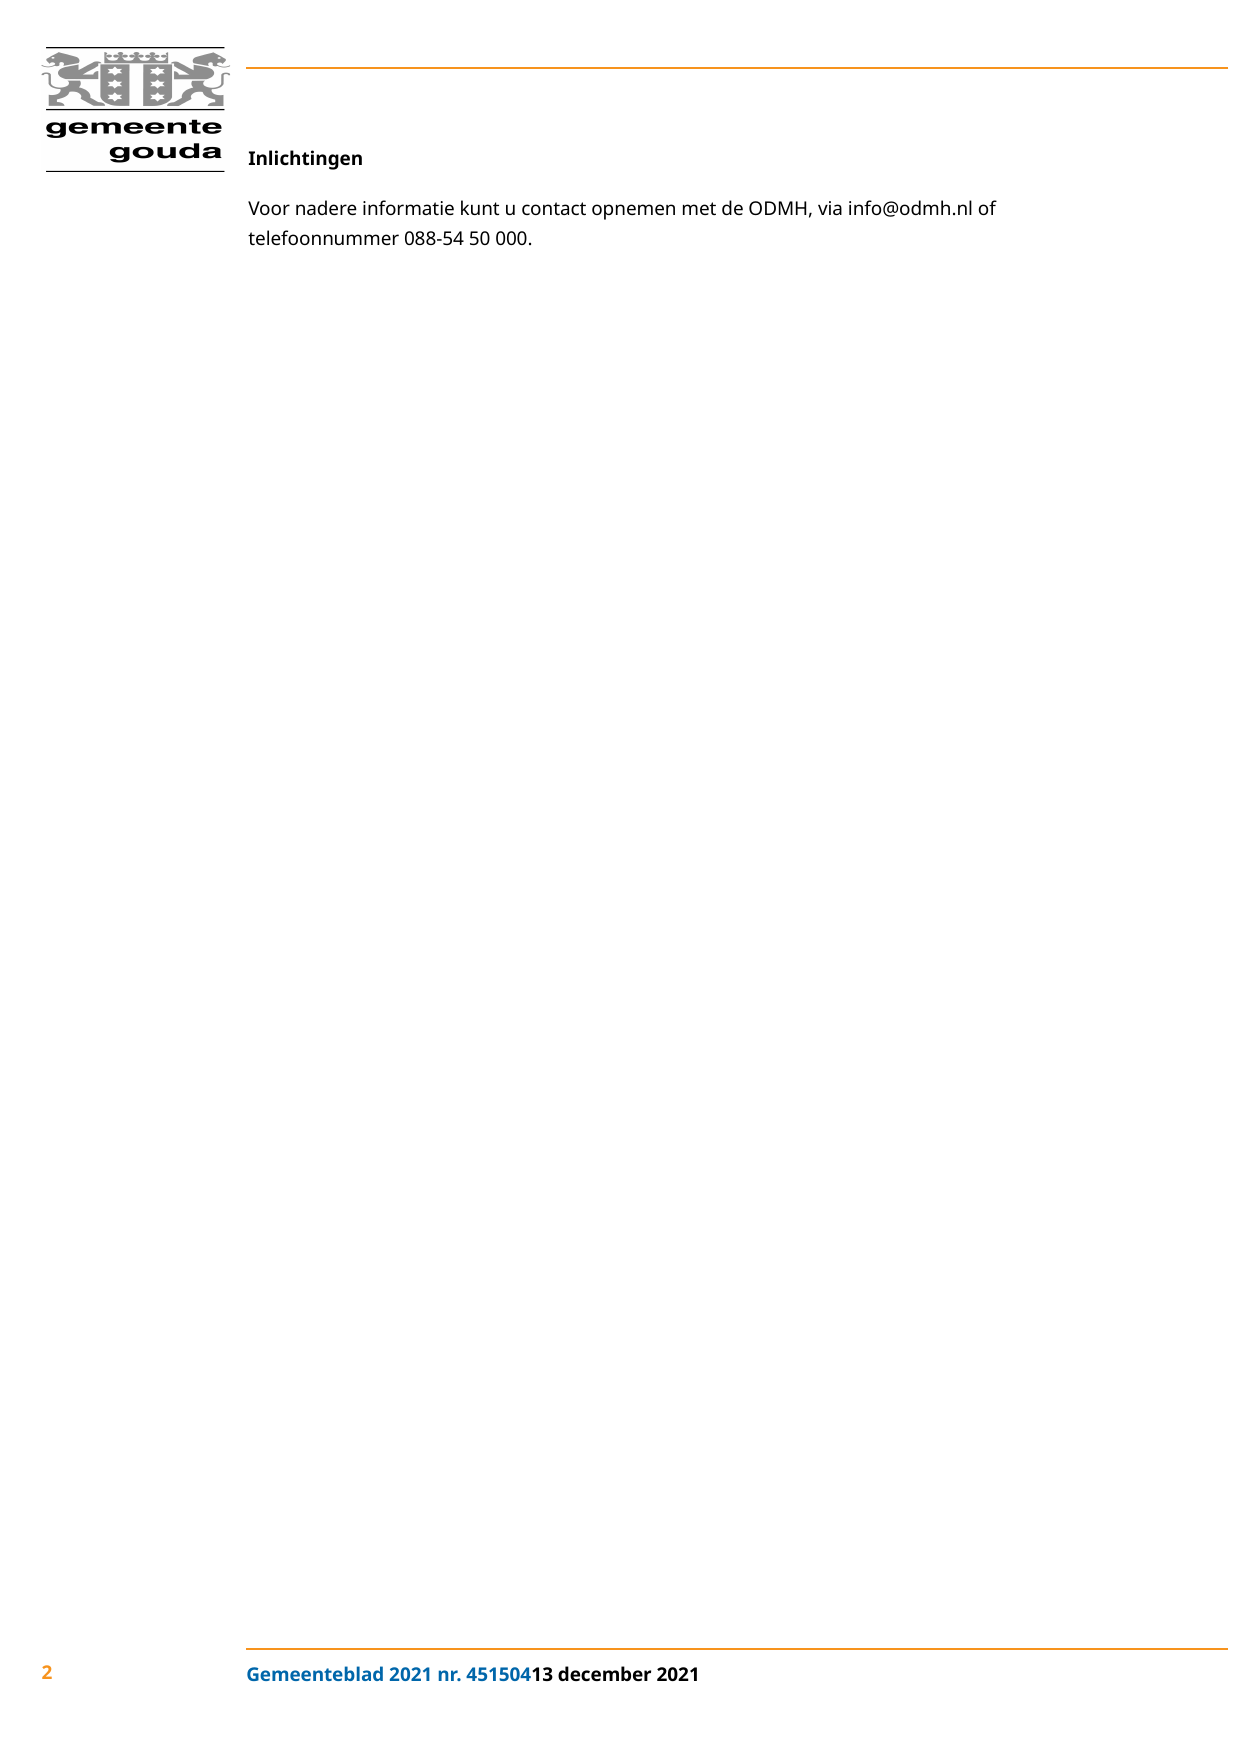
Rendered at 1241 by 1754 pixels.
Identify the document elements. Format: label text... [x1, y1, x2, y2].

text Inlichtingen [248, 145, 1152, 171]
text Voor nadere informatie kunt u contact opnemen met de ODMH, via info@odmh.nl of telefoonnummer 088-54 50 000. [248, 196, 1152, 251]
picture [41, 47, 231, 172]
